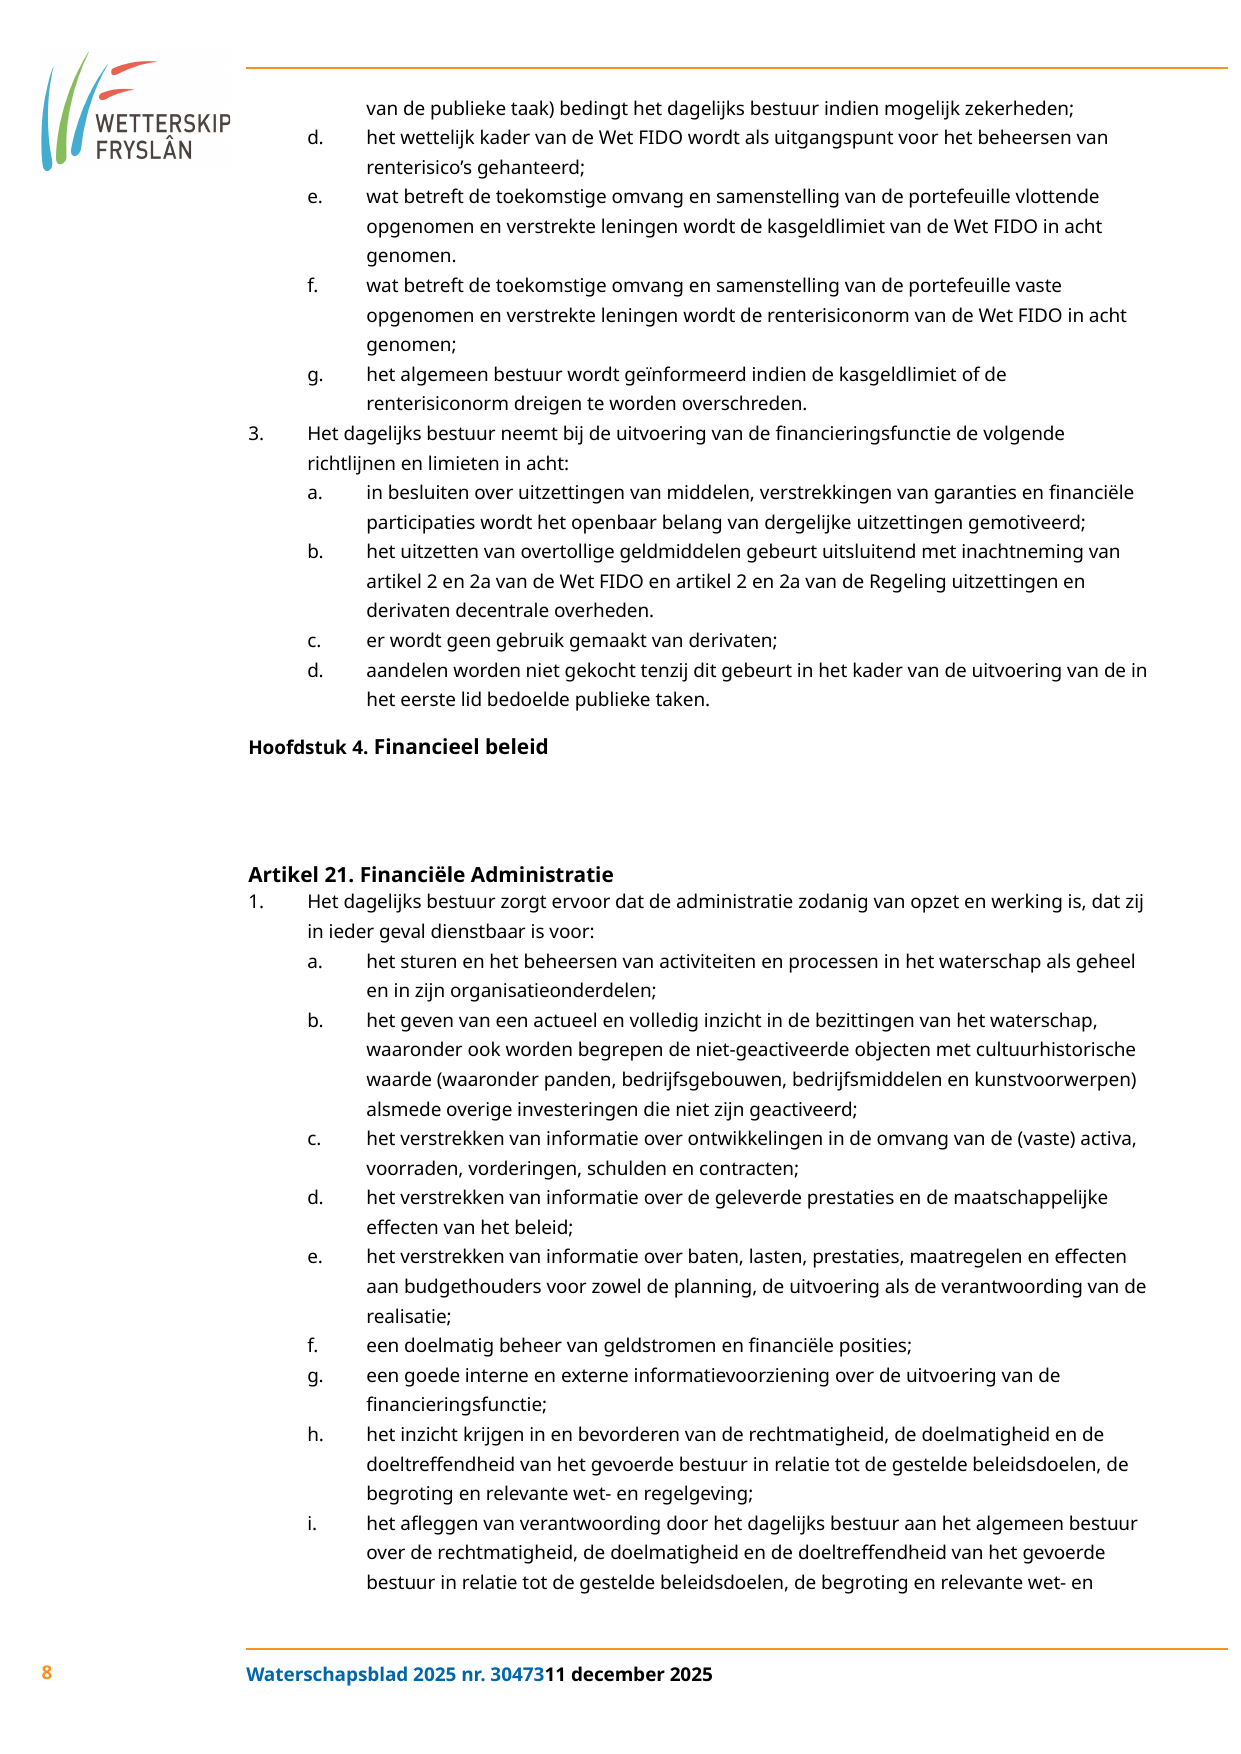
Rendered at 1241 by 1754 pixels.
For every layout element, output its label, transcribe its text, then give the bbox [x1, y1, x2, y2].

list wat betreft de toekomstige omvang en samenstelling van de portefeuille vlottende opgenomen en verstrekte leningen wordt de kasgeldlimiet van de Wet FIDO in acht genomen. [307, 183, 1152, 268]
list het afleggen van verantwoording door het dagelijks bestuur aan het algemeen bestuur over de rechtmatigheid, de doelmatigheid en de doeltreffendheid van het gevoerde bestuur in relatie tot de gestelde beleidsdoelen, de begroting en relevante wet- en [307, 1510, 1152, 1595]
list het inzicht krijgen in en bevorderen van de rechtmatigheid, de doelmatigheid en de doeltreffendheid van het gevoerde bestuur in relatie tot de gestelde beleidsdoelen, de begroting en relevante wet- en regelgeving; [307, 1421, 1152, 1506]
list het sturen en het beheersen van activiteiten en processen in het waterschap als geheel en in zijn organisatieonderdelen; [307, 948, 1152, 1003]
list het wettelijk kader van de Wet FIDO wordt als uitgangspunt voor het beheersen van renterisico’s gehanteerd; [307, 124, 1152, 180]
list Het dagelijks bestuur zorgt ervoor dat de administratie zodanig van opzet en werking is, dat zij in ieder geval dienstbaar is voor: [248, 889, 1152, 944]
list er wordt geen gebruik gemaakt van derivaten; [307, 627, 1152, 653]
list het verstrekken van informatie over baten, lasten, prestaties, maatregelen en effecten aan budgethouders voor zowel de planning, de uitvoering als de verantwoording van de realisatie; [307, 1244, 1152, 1328]
text Hoofdstuk 4. Financieel beleid [248, 732, 1152, 761]
list wat betreft de toekomstige omvang en samenstelling van de portefeuille vaste opgenomen en verstrekte leningen wordt de renterisiconorm van de Wet FIDO in acht genomen; [307, 272, 1152, 357]
list het algemeen bestuur wordt geïnformeerd indien de kasgeldlimiet of de renterisiconorm dreigen te worden overschreden. [307, 361, 1152, 416]
list het geven van een actueel en volledig inzicht in de bezittingen van het waterschap, waaronder ook worden begrepen de niet-geactiveerde objecten met cultuurhistorische waarde (waaronder panden, bedrijfsgebouwen, bedrijfsmiddelen en kunstvoorwerpen) alsmede overige investeringen die niet zijn geactiveerd; [307, 1007, 1152, 1121]
list Het dagelijks bestuur neemt bij de uitvoering van de financieringsfunctie de volgende richtlijnen en limieten in acht: [248, 420, 1152, 476]
list aandelen worden niet gekocht tenzij dit gebeurt in het kader van de uitvoering van de in het eerste lid bedoelde publieke taken. [307, 657, 1152, 712]
list van de publieke taak) bedingt het dagelijks bestuur indien mogelijk zekerheden; [307, 95, 1152, 121]
list het uitzetten van overtollige geldmiddelen gebeurt uitsluitend met inachtneming van artikel 2 en 2a van de Wet FIDO en artikel 2 en 2a van de Regeling uitzettingen en derivaten decentrale overheden. [307, 538, 1152, 623]
list het verstrekken van informatie over ontwikkelingen in de omvang van de (vaste) activa, voorraden, vorderingen, schulden en contracten; [307, 1125, 1152, 1181]
picture [41, 47, 231, 172]
list het verstrekken van informatie over de geleverde prestaties en de maatschappelijke effecten van het beleid; [307, 1184, 1152, 1240]
list een doelmatig beheer van geldstromen en financiële posities; [307, 1332, 1152, 1358]
text Artikel 21. Financiële Administratie [248, 860, 1152, 889]
list in besluiten over uitzettingen van middelen, verstrekkingen van garanties en financiële participaties wordt het openbaar belang van dergelijke uitzettingen gemotiveerd; [307, 479, 1152, 535]
list een goede interne en externe informatievoorziening over de uitvoering van de financieringsfunctie; [307, 1362, 1152, 1417]
